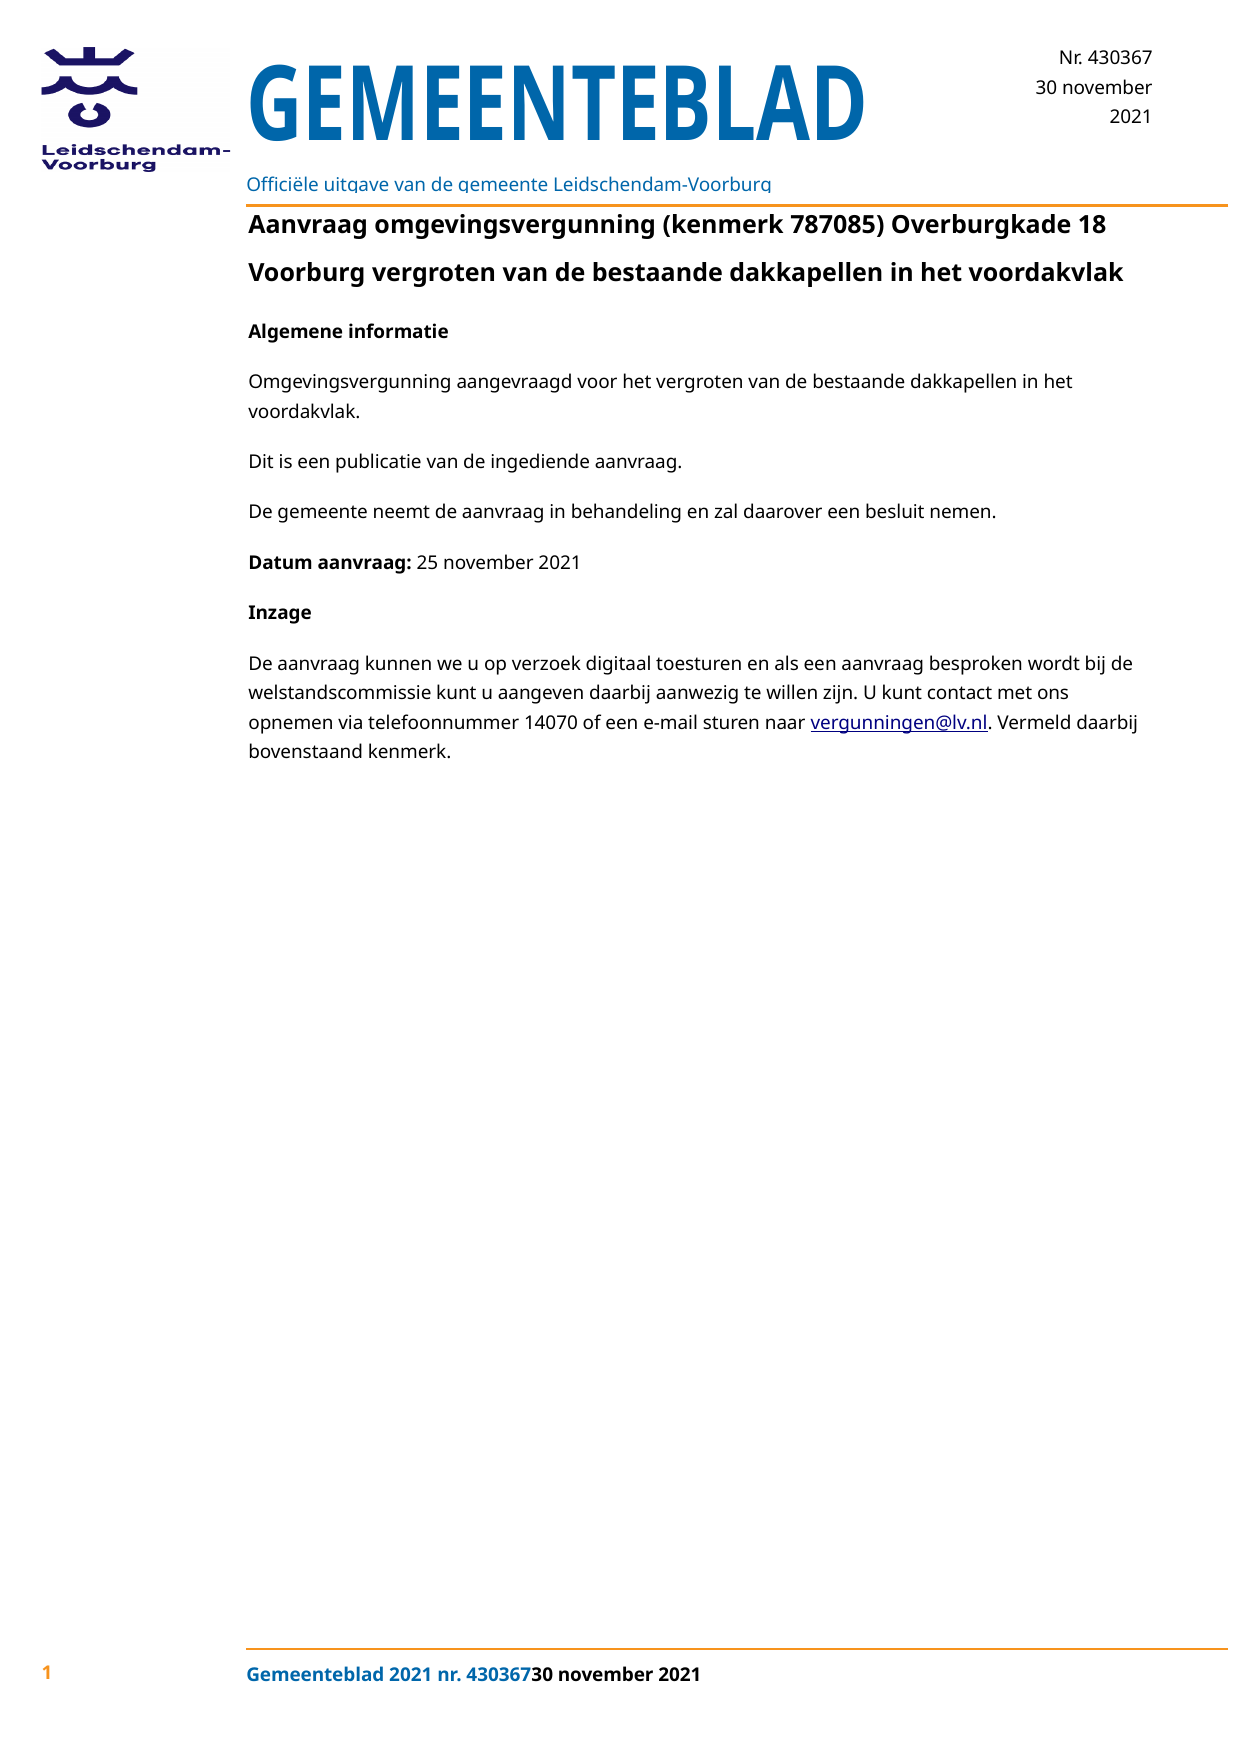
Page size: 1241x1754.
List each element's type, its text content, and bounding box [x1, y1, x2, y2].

text De aanvraag kunnen we u op verzoek digitaal toesturen en als een aanvraag besproken wordt bij de welstandscommissie kunt u aangeven daarbij aanwezig te willen zijn. U kunt contact met ons opnemen via telefoonnummer 14070 of een e-mail sturen naar vergunningen@lv.nl. Vermeld daarbij bovenstaand kenmerk. [248, 650, 1152, 764]
text Aanvraag omgevingsvergunning (kenmerk 787085) Overburgkade 18 Voorburg vergroten van de bestaande dakkapellen in het voordakvlak [248, 207, 1152, 288]
picture [41, 47, 231, 172]
text Algemene informatie [248, 318, 1152, 344]
text Inzage [248, 599, 1152, 625]
text Dit is een publicatie van de ingediende aanvraag. [248, 448, 1152, 474]
text De gemeente neemt de aanvraag in behandeling en zal daarover een besluit nemen. [248, 499, 1152, 524]
text Datum aanvraag: 25 november 2021 [248, 549, 1152, 575]
text Omgevingsvergunning aangevraagd voor het vergroten van de bestaande dakkapellen in het voordakvlak. [248, 368, 1152, 424]
